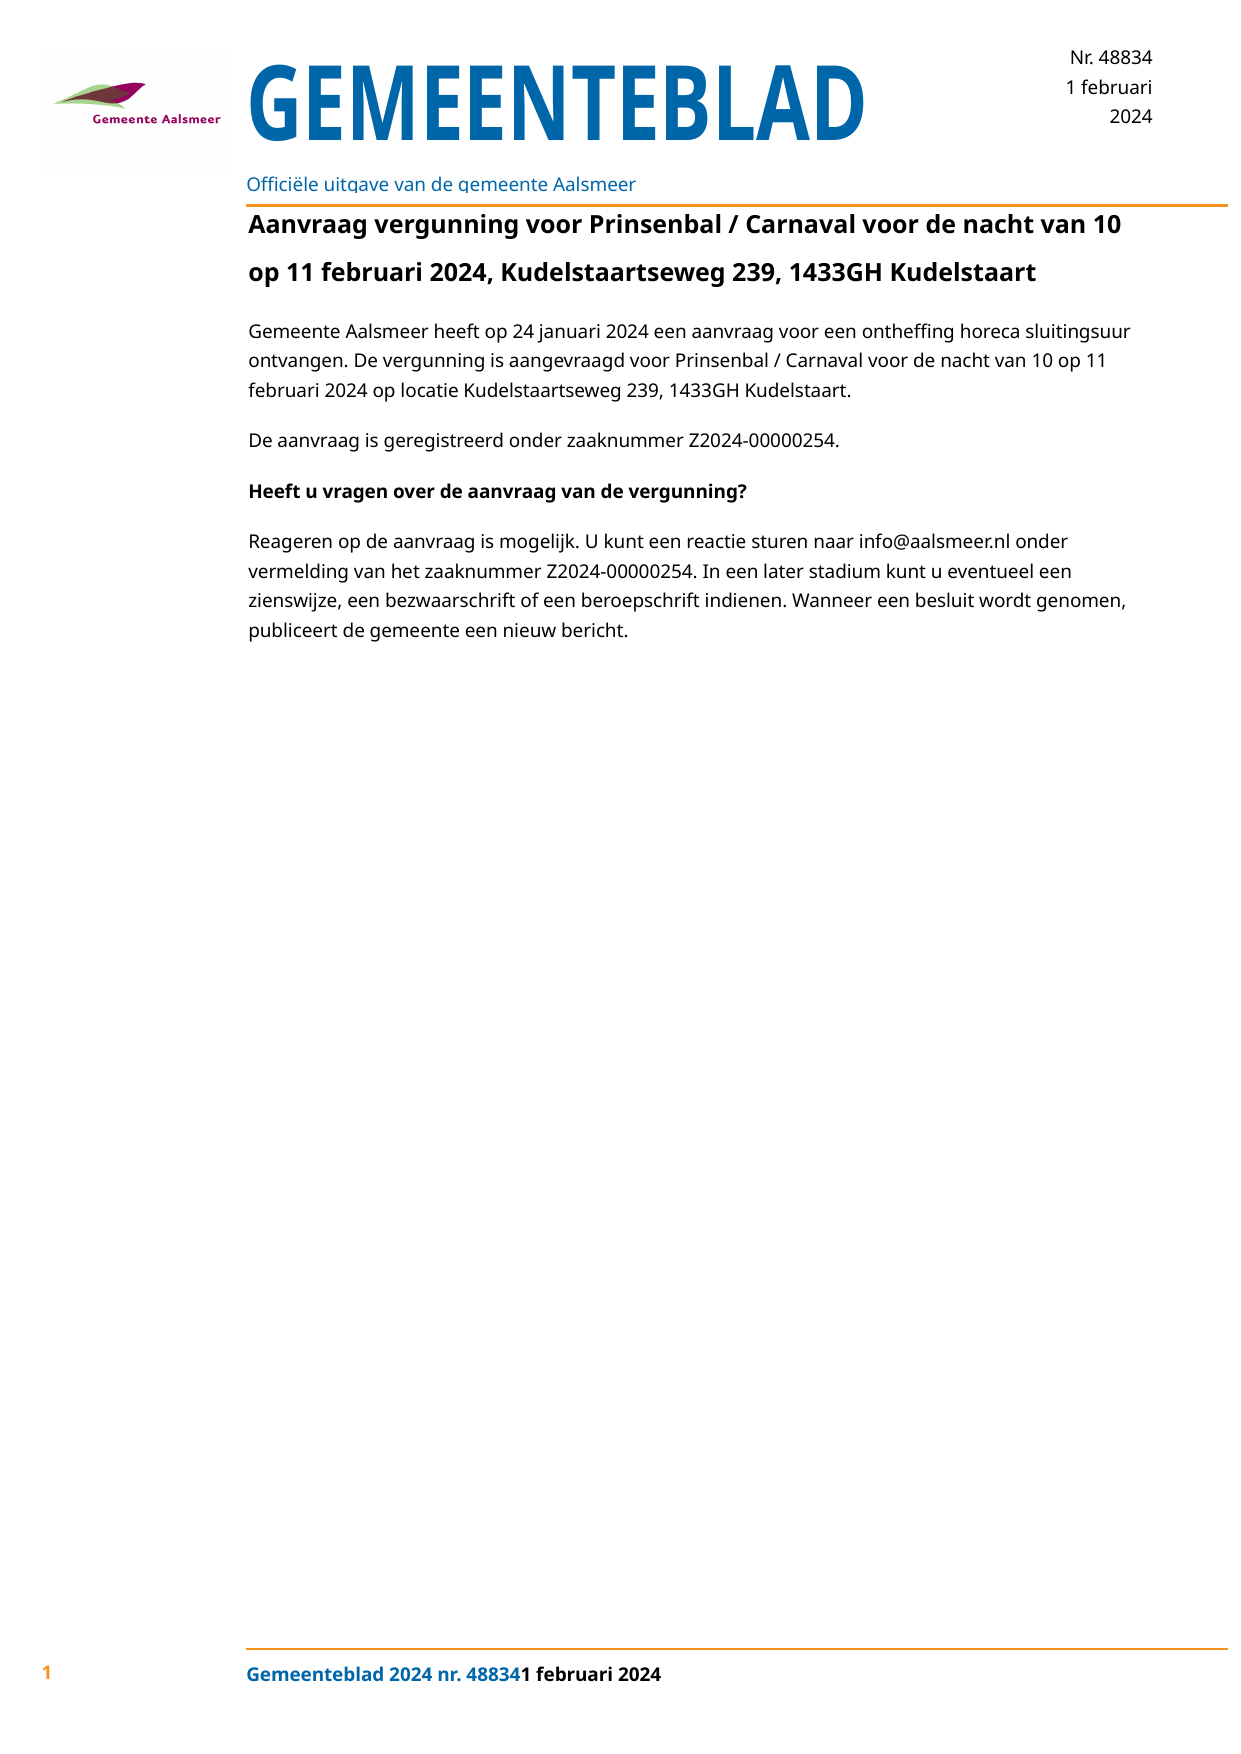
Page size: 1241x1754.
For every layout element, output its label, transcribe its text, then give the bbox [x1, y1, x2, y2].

text Aanvraag vergunning voor Prinsenbal / Carnaval voor de nacht van 10 op 11 februari 2024, Kudelstaartseweg 239, 1433GH Kudelstaart [248, 207, 1152, 288]
text De aanvraag is geregistreerd onder zaaknummer Z2024-00000254. [248, 427, 1152, 453]
picture [41, 47, 231, 172]
text Reageren op de aanvraag is mogelijk. U kunt een reactie sturen naar info@aalsmeer.nl onder vermelding van het zaaknummer Z2024-00000254. In een later stadium kunt u eventueel een zienswijze, een bezwaarschrift of een beroepschrift indienen. Wanneer een besluit wordt genomen, publiceert de gemeente een nieuw bericht. [248, 528, 1152, 643]
text Heeft u vragen over de aanvraag van de vergunning? [248, 478, 1152, 504]
text Gemeente Aalsmeer heeft op 24 januari 2024 een aanvraag voor een ontheffing horeca sluitingsuur ontvangen. De vergunning is aangevraagd voor Prinsenbal / Carnaval voor de nacht van 10 op 11 februari 2024 op locatie Kudelstaartseweg 239, 1433GH Kudelstaart. [248, 318, 1152, 403]
